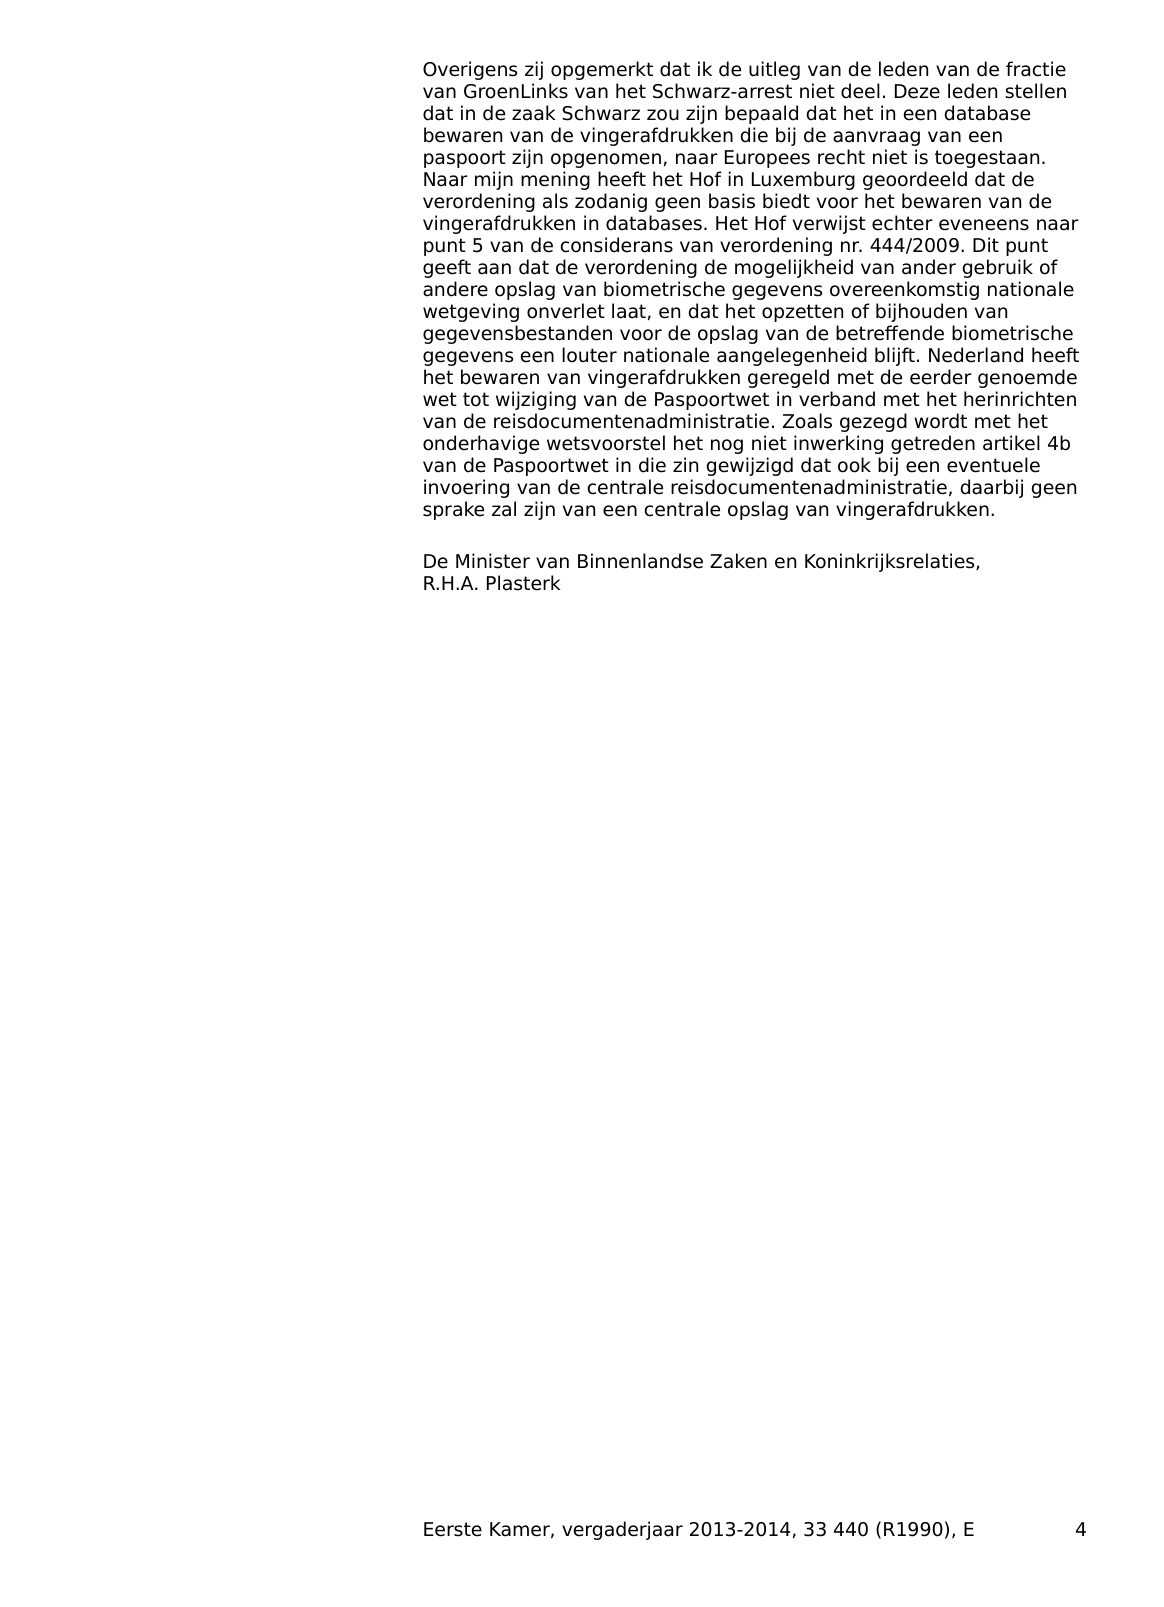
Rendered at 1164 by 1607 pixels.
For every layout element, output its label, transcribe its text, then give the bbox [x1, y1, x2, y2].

text Overigens zij opgemerkt dat ik de uitleg van de leden van de fractie van GroenLinks van het Schwarz-arrest niet deel. Deze leden stellen dat in de zaak Schwarz zou zijn bepaald dat het in een database bewaren van de vingerafdrukken die bij de aanvraag van een paspoort zijn opgenomen, naar Europees recht niet is toegestaan. Naar mijn mening heeft het Hof in Luxemburg geoordeeld dat de verordening als zodanig geen basis biedt voor het bewaren van de vingerafdrukken in databases. Het Hof verwijst echter eveneens naar punt 5 van de considerans van verordening nr. 444/2009. Dit punt geeft aan dat de verordening de mogelijkheid van ander gebruik of andere opslag van biometrische gegevens overeenkomstig nationale wetgeving onverlet laat, en dat het opzetten of bijhouden van gegevensbestanden voor de opslag van de betreffende biometrische gegevens een louter nationale aangelegenheid blijft. Nederland heeft het bewaren van vingerafdrukken geregeld met de eerder genoemde wet tot wijziging van de Paspoortwet in verband met het herinrichten van de reisdocumentenadministratie. Zoals gezegd wordt met het onderhavige wetsvoorstel het nog niet inwerking getreden artikel 4b van de Paspoortwet in die zin gewijzigd dat ook bij een eventuele invoering van de centrale reisdocumentenadministratie, daarbij geen sprake zal zijn van een centrale opslag van vingerafdrukken. [422, 59, 1087, 521]
text De Minister van Binnenlandse Zaken en Koninkrijksrelaties, R.H.A. Plasterk [422, 551, 1087, 594]
